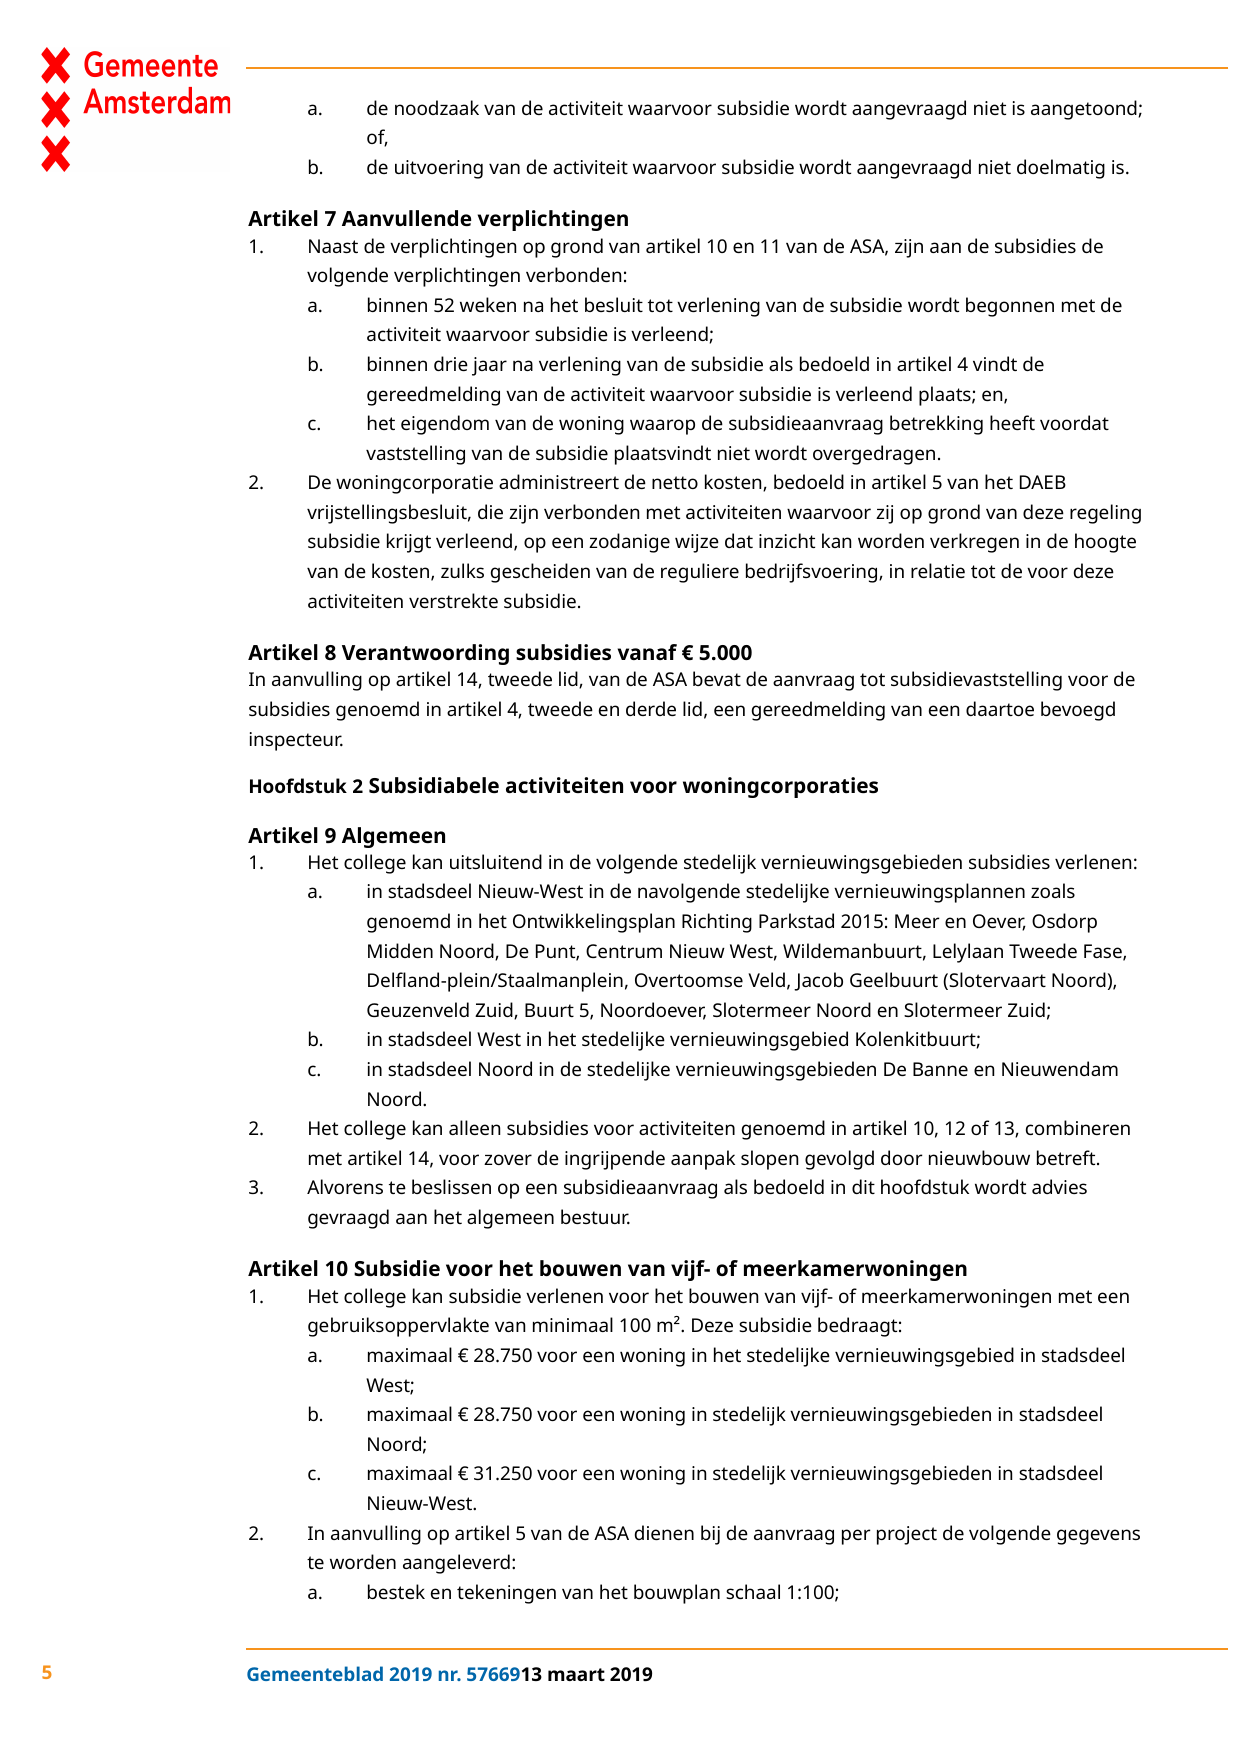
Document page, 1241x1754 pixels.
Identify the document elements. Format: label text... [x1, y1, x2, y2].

list maximaal € 31.250 voor een woning in stedelijk vernieuwingsgebieden in stadsdeel Nieuw-West. [307, 1461, 1152, 1516]
list De woningcorporatie administreert de netto kosten, bedoeld in artikel 5 van het DAEB vrijstellingsbesluit, die zijn verbonden met activiteiten waarvoor zij op grond van deze regeling subsidie krijgt verleend, op een zodanige wijze dat inzicht kan worden verkregen in de hoogte van de kosten, zulks gescheiden van de reguliere bedrijfsvoering, in relatie tot de voor deze activiteiten verstrekte subsidie. [248, 469, 1152, 613]
list Alvorens te beslissen op een subsidieaanvraag als bedoeld in dit hoofdstuk wordt advies gevraagd aan het algemeen bestuur. [248, 1174, 1152, 1230]
text Artikel 8 Verantwoording subsidies vanaf € 5.000 [248, 638, 1152, 667]
list maximaal € 28.750 voor een woning in het stedelijke vernieuwingsgebied in stadsdeel West; [307, 1342, 1152, 1397]
text Artikel 9 Algemeen [248, 821, 1152, 849]
list de uitvoering van de activiteit waarvoor subsidie wordt aangevraagd niet doelmatig is. [307, 154, 1152, 180]
text Artikel 7 Aanvullende verplichtingen [248, 204, 1152, 233]
text In aanvulling op artikel 14, tweede lid, van de ASA bevat de aanvraag tot subsidievaststelling voor de subsidies genoemd in artikel 4, tweede en derde lid, een gereedmelding van een daartoe bevoegd inspecteur. [248, 667, 1152, 752]
list Het college kan uitsluitend in de volgende stedelijk vernieuwingsgebieden subsidies verlenen: [248, 849, 1152, 875]
list in stadsdeel Nieuw-West in de navolgende stedelijke vernieuwingsplannen zoals genoemd in het Ontwikkelingsplan Richting Parkstad 2015: Meer en Oever, Osdorp Midden Noord, De Punt, Centrum Nieuw West, Wildemanbuurt, Lelylaan Tweede Fase, Delfland-plein/Staalmanplein, Overtoomse Veld, Jacob Geelbuurt (Slotervaart Noord), Geuzenveld Zuid, Buurt 5, Noordoever, Slotermeer Noord en Slotermeer Zuid; [307, 879, 1152, 1023]
list het eigendom van de woning waarop de subsidieaanvraag betrekking heeft voordat vaststelling van de subsidie plaatsvindt niet wordt overgedragen. [307, 410, 1152, 466]
list Naast de verplichtingen op grond van artikel 10 en 11 van de ASA, zijn aan de subsidies de volgende verplichtingen verbonden: [248, 233, 1152, 288]
list de noodzaak van de activiteit waarvoor subsidie wordt aangevraagd niet is aangetoond; of, [307, 95, 1152, 150]
list in stadsdeel West in het stedelijke vernieuwingsgebied Kolenkitbuurt; [307, 1027, 1152, 1052]
list bestek en tekeningen van het bouwplan schaal 1:100; [307, 1579, 1152, 1604]
list In aanvulling op artikel 5 van de ASA dienen bij de aanvraag per project de volgende gegevens te worden aangeleverd: [248, 1520, 1152, 1575]
text Artikel 10 Subsidie voor het bouwen van vijf- of meerkamerwoningen [248, 1254, 1152, 1283]
list in stadsdeel Noord in de stedelijke vernieuwingsgebieden De Banne en Nieuwendam Noord. [307, 1056, 1152, 1112]
list Het college kan subsidie verlenen voor het bouwen van vijf- of meerkamerwoningen met een gebruiksoppervlakte van minimaal 100 m². Deze subsidie bedraagt: [248, 1283, 1152, 1338]
list binnen 52 weken na het besluit tot verlening van de subsidie wordt begonnen met de activiteit waarvoor subsidie is verleend; [307, 292, 1152, 347]
list binnen drie jaar na verlening van de subsidie als bedoeld in artikel 4 vindt de gereedmelding van de activiteit waarvoor subsidie is verleend plaats; en, [307, 351, 1152, 406]
picture [41, 47, 231, 172]
list Het college kan alleen subsidies voor activiteiten genoemd in artikel 10, 12 of 13, combineren met artikel 14, voor zover de ingrijpende aanpak slopen gevolgd door nieuwbouw betreft. [248, 1115, 1152, 1171]
list maximaal € 28.750 voor een woning in stedelijk vernieuwingsgebieden in stadsdeel Noord; [307, 1401, 1152, 1457]
text Hoofdstuk 2 Subsidiabele activiteiten voor woningcorporaties [248, 771, 1152, 800]
